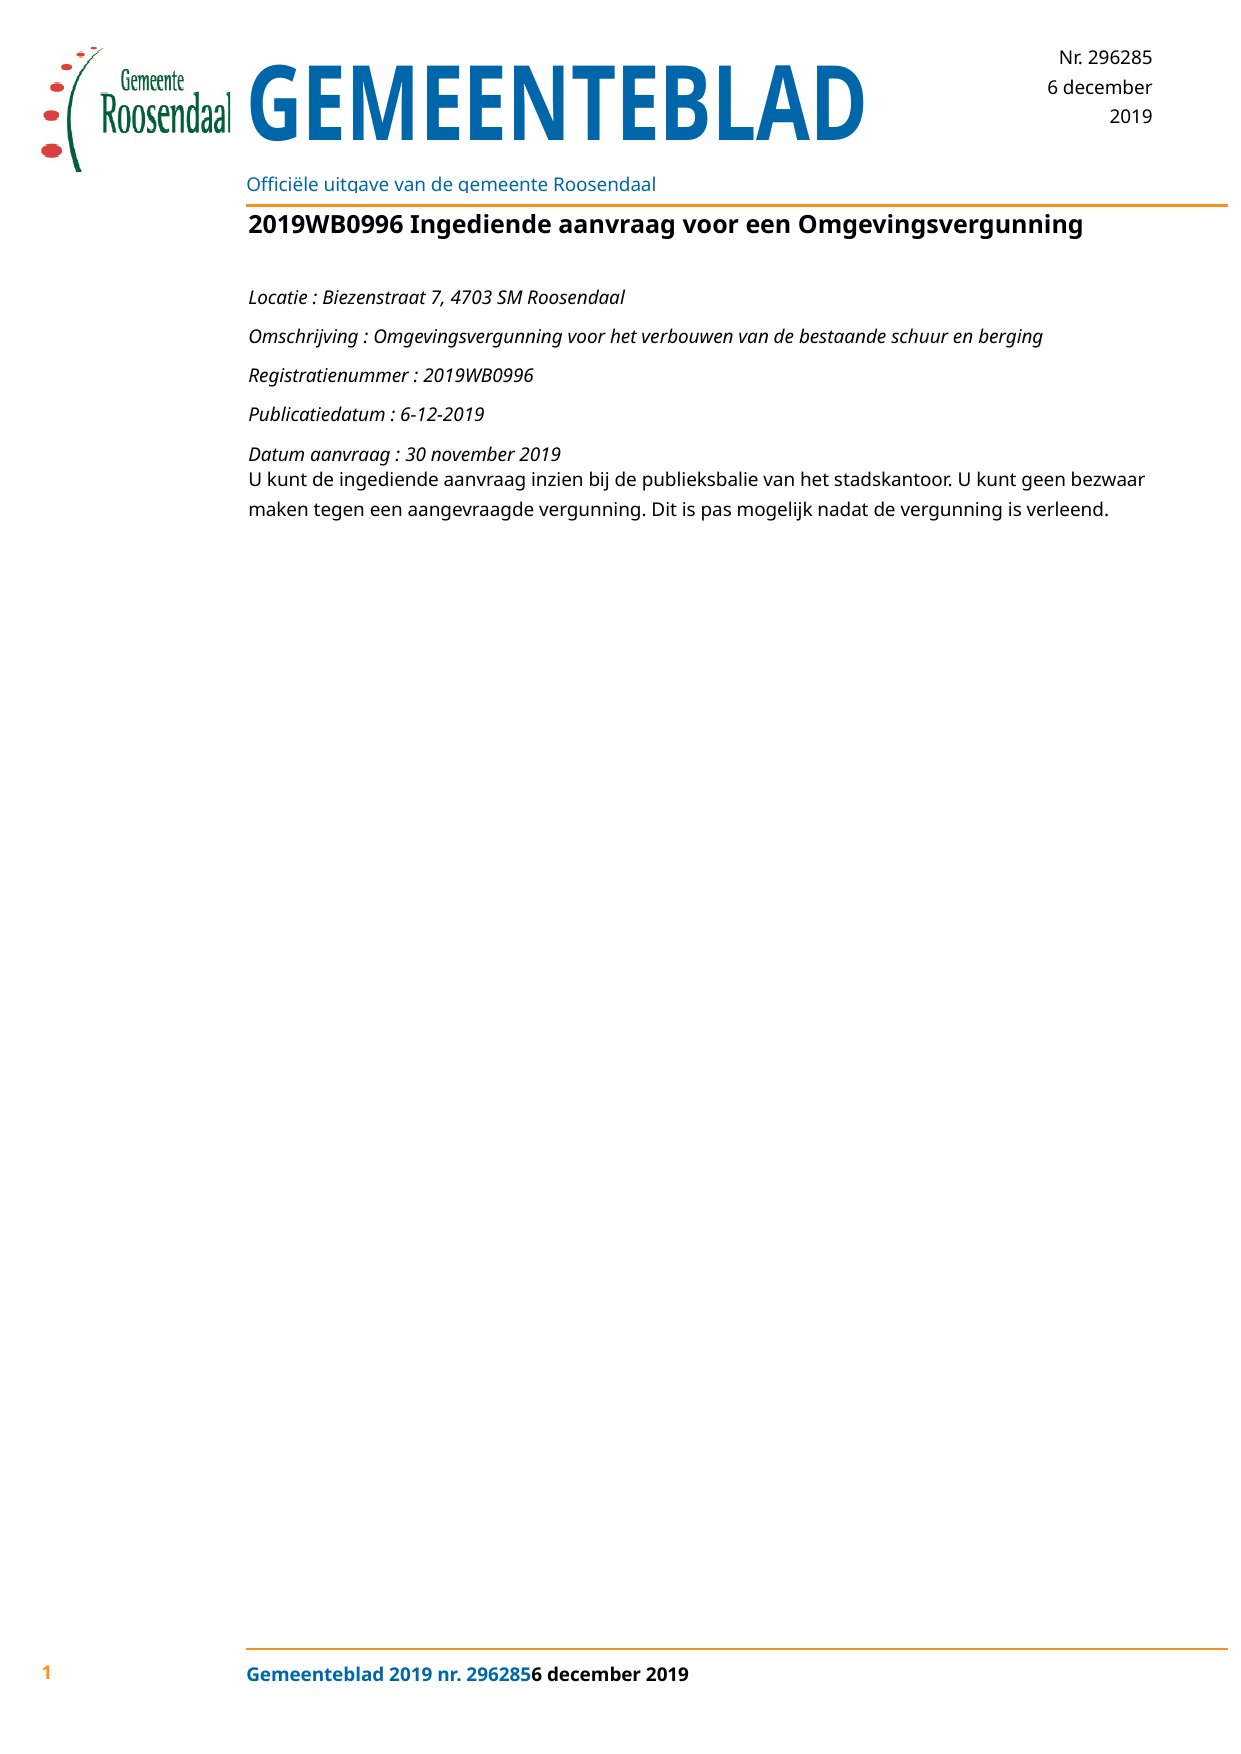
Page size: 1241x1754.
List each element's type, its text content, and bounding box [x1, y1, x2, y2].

text Locatie : Biezenstraat 7, 4703 SM Roosendaal [248, 284, 1152, 309]
text U kunt de ingediende aanvraag inzien bij de publieksbalie van het stadskantoor. U kunt geen bezwaar maken tegen een aangevraagde vergunning. Dit is pas mogelijk nadat de vergunning is verleend. [248, 467, 1152, 522]
picture [41, 47, 231, 172]
text Registratienummer : 2019WB0996 [248, 362, 1152, 388]
text Publicatiedatum : 6-12-2019 [248, 402, 1152, 427]
text Datum aanvraag : 30 november 2019 [248, 441, 1152, 467]
text 2019WB0996 Ingediende aanvraag voor een Omgevingsvergunning [248, 207, 1152, 241]
text Omschrijving : Omgevingsvergunning voor het verbouwen van de bestaande schuur en berging [248, 323, 1152, 349]
